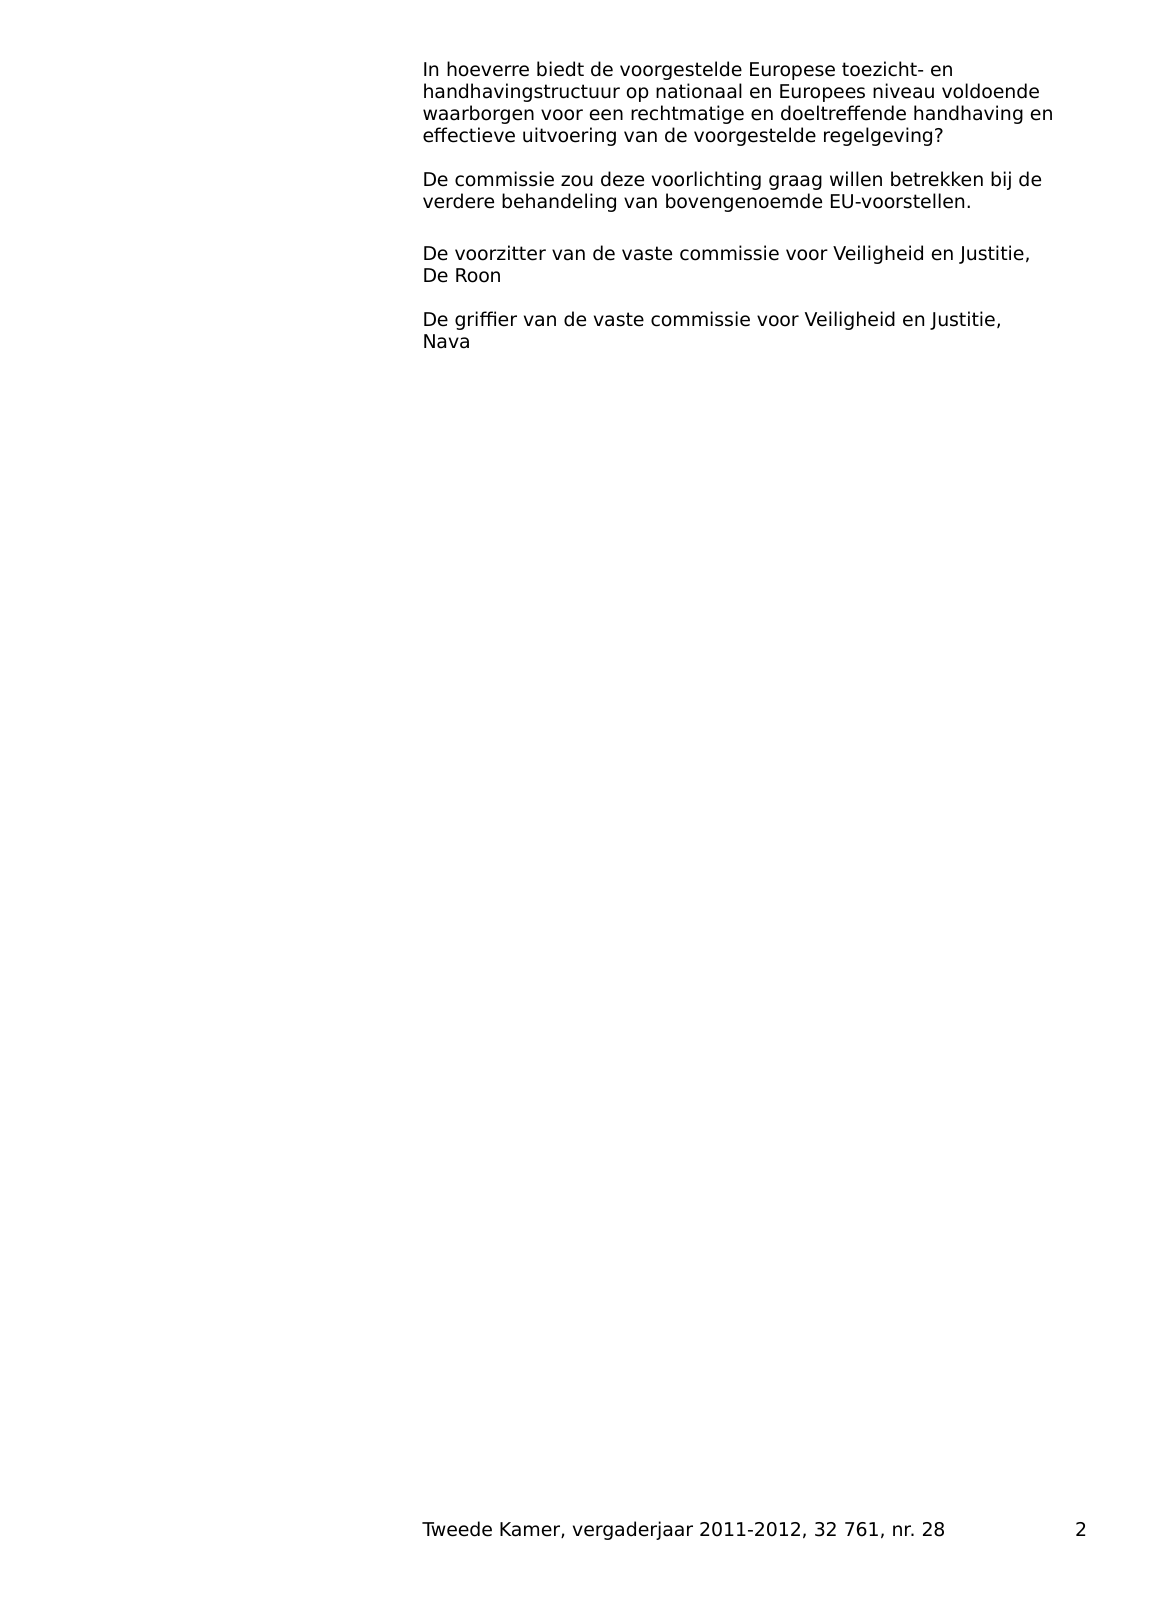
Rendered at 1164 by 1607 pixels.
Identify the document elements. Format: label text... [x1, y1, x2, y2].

text De voorzitter van de vaste commissie voor Veiligheid en Justitie, De Roon [422, 243, 1087, 287]
text De commissie zou deze voorlichting graag willen betrekken bij de verdere behandeling van bovengenoemde EU-voorstellen. [422, 169, 1087, 213]
text In hoeverre biedt de voorgestelde Europese toezicht- en handhavingstructuur op nationaal en Europees niveau voldoende waarborgen voor een rechtmatige en doeltreffende handhaving en effectieve uitvoering van de voorgestelde regelgeving? [422, 59, 1087, 147]
text De griffier van de vaste commissie voor Veiligheid en Justitie, Nava [422, 309, 1087, 353]
